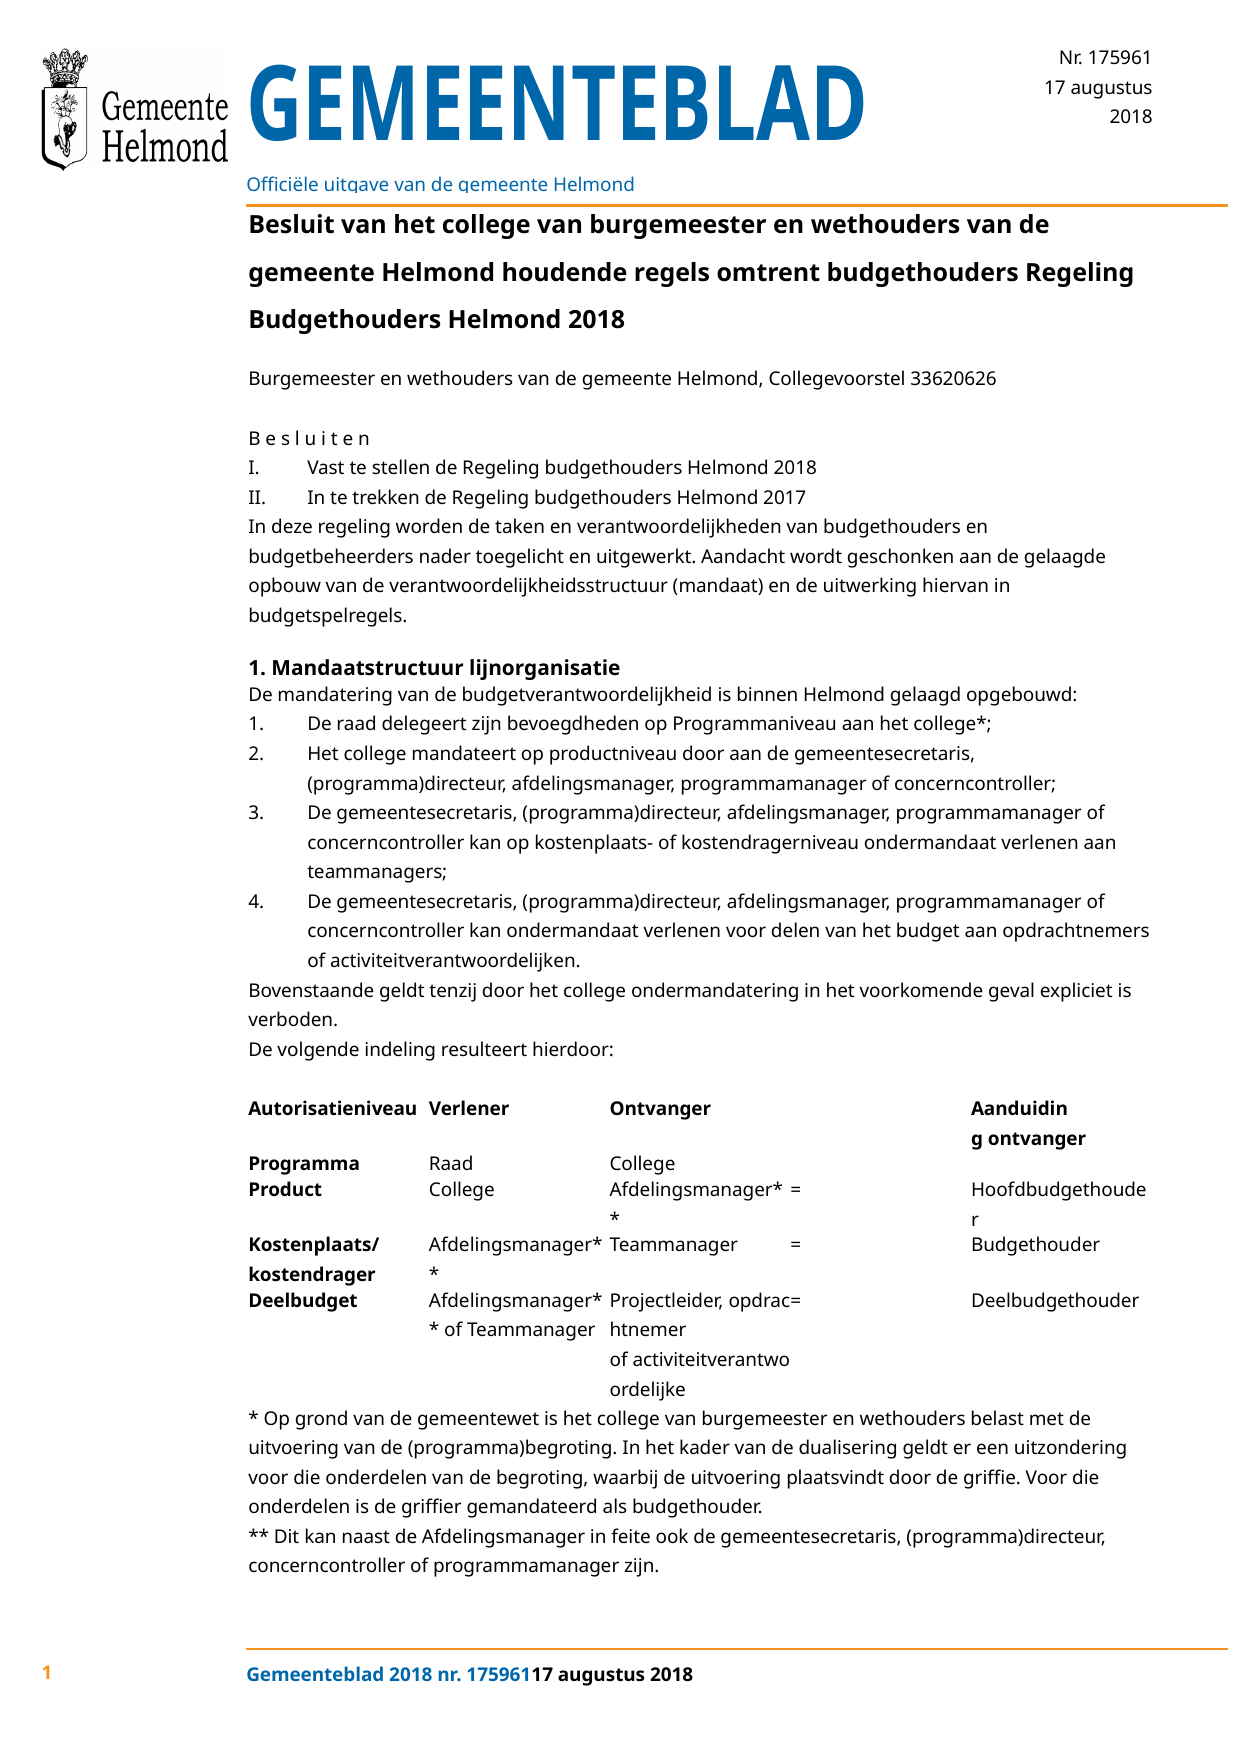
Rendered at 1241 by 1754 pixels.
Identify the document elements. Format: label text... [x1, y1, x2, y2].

table_header Verlener [429, 1095, 609, 1151]
table_cell Kostenplaats/kostendrager [248, 1232, 429, 1287]
text In deze regeling worden de taken en verantwoordelijkheden van budgethouders en budgetbeheerders nader toegelicht en uitgewerkt. Aandacht wordt geschonken aan de gelaagde opbouw van de verantwoordelijkheidsstructuur (mandaat) en de uitwerking hiervan in budgetspelregels. [248, 513, 1152, 628]
text De volgende indeling resulteert hierdoor: [248, 1036, 1152, 1062]
table_cell College [609, 1151, 790, 1176]
table_header Aanduidin g ontvanger [971, 1095, 1152, 1151]
text Bovenstaande geldt tenzij door het college ondermandatering in het voorkomende geval expliciet is verboden. [248, 977, 1152, 1032]
table_cell Budgethouder [971, 1232, 1152, 1287]
list Het college mandateert op productniveau door aan de gemeentesecretaris, (programma)directeur, afdelingsmanager, programmamanager of concerncontroller; [248, 740, 1152, 796]
table_cell Afdelingsmanager** [609, 1176, 790, 1232]
table_cell = [790, 1232, 971, 1287]
picture [41, 47, 231, 172]
list In te trekken de Regeling budgethouders Helmond 2017 [248, 484, 1152, 509]
list De gemeentesecretaris, (programma)directeur, afdelingsmanager, programmamanager of concerncontroller kan op kostenplaats- of kostendragerniveau ondermandaat verlenen aan teammanagers; [248, 799, 1152, 884]
table_cell Afdelingsmanager** of Teammanager [429, 1287, 609, 1401]
table_cell Afdelingsmanager** [429, 1232, 609, 1287]
table_cell College [429, 1176, 609, 1232]
table_cell Raad [429, 1151, 609, 1176]
text Burgemeester en wethouders van de gemeente Helmond, Collegevoorstel 33620626 [248, 366, 1152, 391]
text * Op grond van de gemeentewet is het college van burgemeester en wethouders belast met de uitvoering van de (programma)begroting. In het kader van de dualisering geldt er een uitzondering voor die onderdelen van de begroting, waarbij de uitvoering plaatsvindt door de griffie. Voor die onderdelen is de griffier gemandateerd als budgethouder. [248, 1405, 1152, 1519]
table_cell = [790, 1176, 971, 1232]
table_cell Programma [248, 1151, 429, 1176]
table_cell Hoofdbudgethouder [971, 1176, 1152, 1232]
list De gemeentesecretaris, (programma)directeur, afdelingsmanager, programmamanager of concerncontroller kan ondermandaat verlenen voor delen van het budget aan opdrachtnemers of activiteitverantwoordelijken. [248, 888, 1152, 973]
list De raad delegeert zijn bevoegdheden op Programmaniveau aan het college*; [248, 711, 1152, 736]
table_header Ontvanger [609, 1095, 790, 1151]
table_cell [790, 1151, 971, 1176]
text ** Dit kan naast de Afdelingsmanager in feite ook de gemeentesecretaris, (programma)directeur, concerncontroller of programmamanager zijn. [248, 1523, 1152, 1578]
table_cell Deelbudget [248, 1287, 429, 1401]
text 1. Mandaatstructuur lijnorganisatie [248, 653, 1152, 681]
table_cell Deelbudgethouder [971, 1287, 1152, 1401]
table_cell Projectleider, opdrachtnemer of activiteitverantwoordelijke [609, 1287, 790, 1401]
text Besluit van het college van burgemeester en wethouders van de gemeente Helmond houdende regels omtrent budgethouders Regeling Budgethouders Helmond 2018 [248, 207, 1152, 336]
text De mandatering van de budgetverantwoordelijkheid is binnen Helmond gelaagd opgebouwd: [248, 681, 1152, 707]
table_header Autorisatieniveau [248, 1095, 429, 1151]
table_cell Teammanager [609, 1232, 790, 1287]
list Vast te stellen de Regeling budgethouders Helmond 2018 [248, 454, 1152, 480]
table_cell [971, 1151, 1152, 1176]
table_cell = [790, 1287, 971, 1401]
table_header [790, 1095, 971, 1151]
text B e s l u i t e n [248, 425, 1152, 450]
table_cell Product [248, 1176, 429, 1232]
